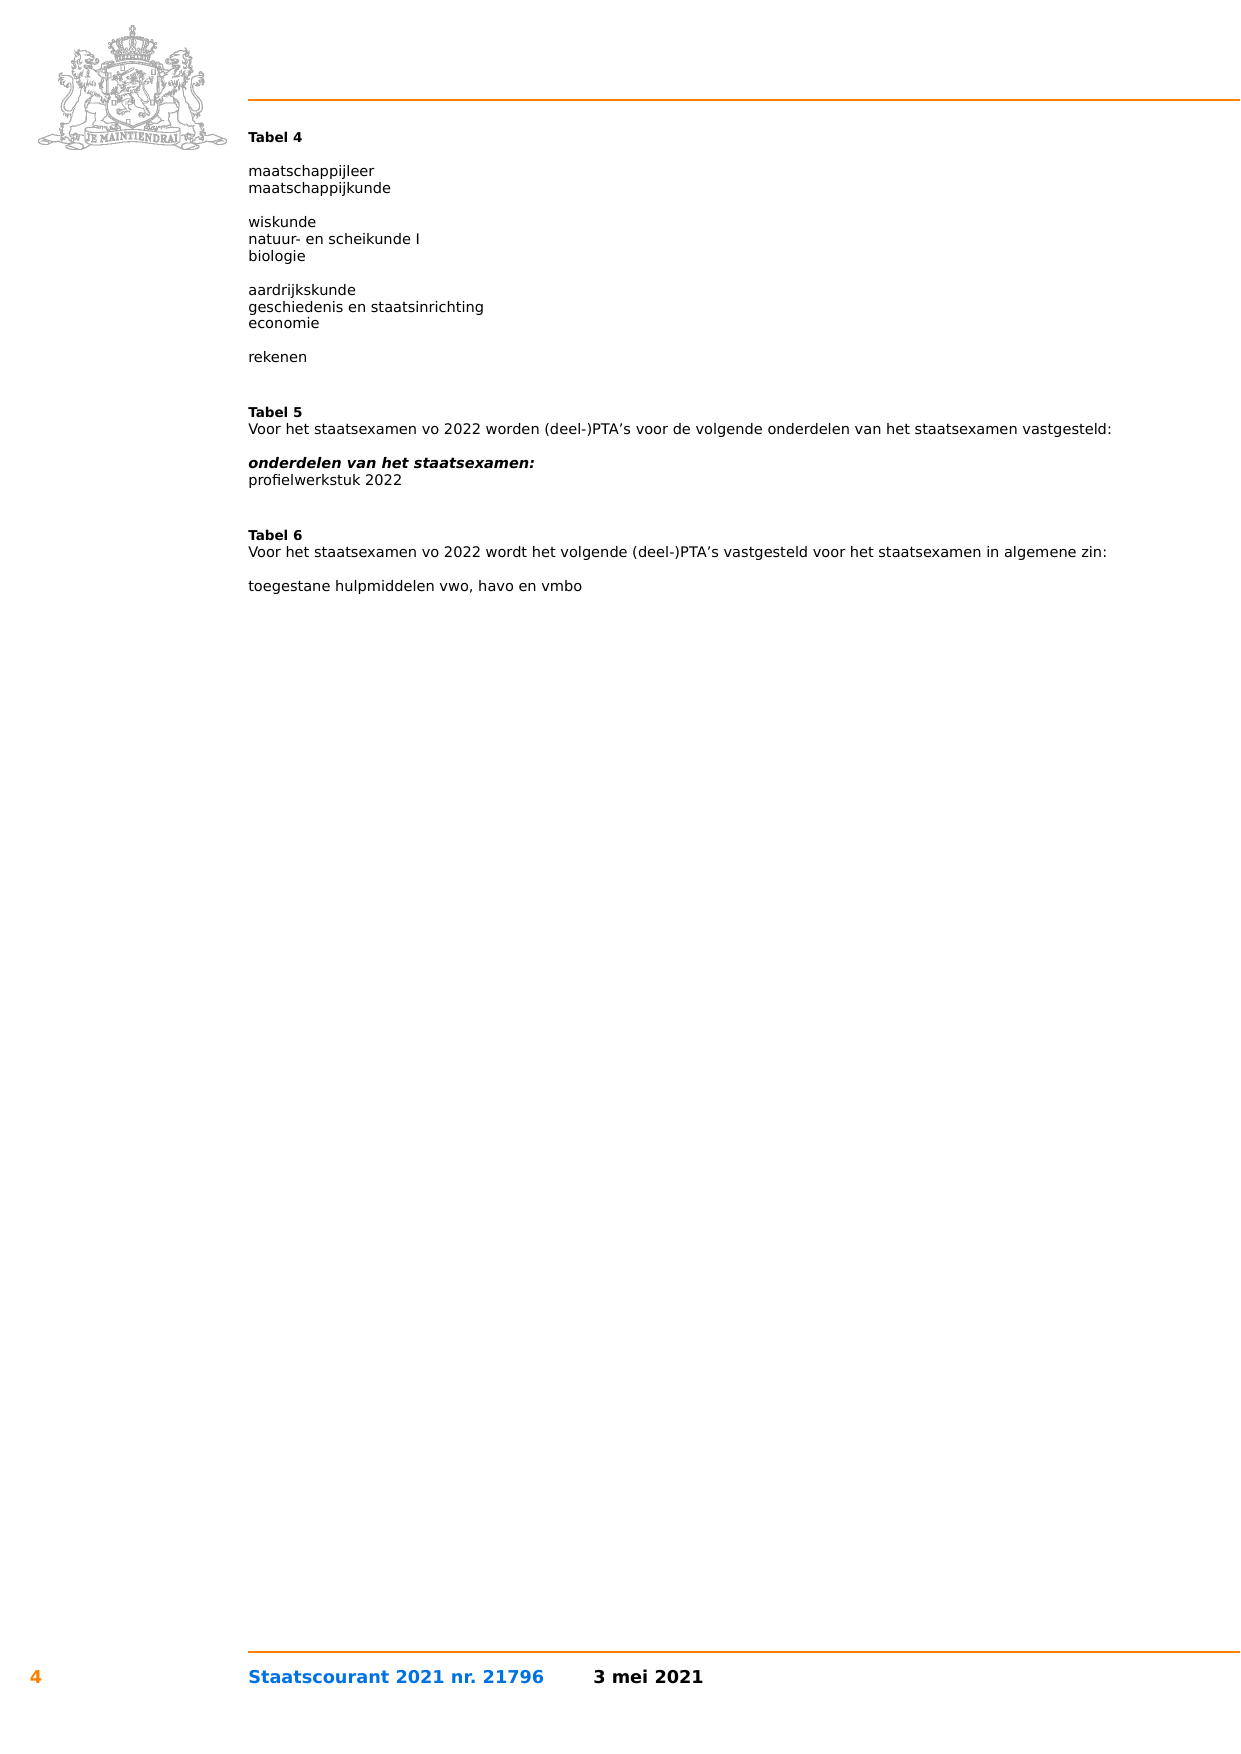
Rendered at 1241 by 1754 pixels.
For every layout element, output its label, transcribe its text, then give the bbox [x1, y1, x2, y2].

table_cell profielwerkstuk 2022 [248, 472, 1163, 489]
table_cell natuur- en scheikunde I [248, 231, 1163, 247]
table_cell toegestane hulpmiddelen vwo, havo en vmbo [248, 578, 1163, 594]
table_header Tabel 4 [248, 130, 1163, 146]
picture [38, 25, 227, 150]
table_cell [248, 146, 1163, 163]
table_cell maatschappijkunde [248, 180, 1163, 197]
table_cell [248, 366, 1163, 383]
table_cell Voor het staatsexamen vo 2022 wordt het volgende (deel-)PTA’s vastgesteld voor het staatsexamen in algemene zin: [248, 544, 1163, 560]
table_cell geschiedenis en staatsinrichting [248, 299, 1163, 315]
table_header Tabel 6 [248, 528, 1163, 543]
table_header Tabel 5 [248, 405, 1163, 421]
table_cell economie [248, 315, 1163, 332]
table_cell biologie [248, 248, 1163, 264]
table_cell [248, 560, 1163, 577]
table_cell [248, 265, 1163, 281]
table_cell rekenen [248, 349, 1163, 366]
table_cell aardrijkskunde [248, 281, 1163, 298]
table_cell Voor het staatsexamen vo 2022 worden (deel-)PTA’s voor de volgende onderdelen van het staatsexamen vastgesteld: [248, 421, 1163, 438]
table_cell maatschappijleer [248, 163, 1163, 179]
table_cell [248, 197, 1163, 213]
table_cell onderdelen van het staatsexamen: [248, 455, 1163, 472]
table_cell [248, 489, 1163, 506]
table_cell wiskunde [248, 214, 1163, 231]
table_cell [248, 438, 1163, 455]
table_cell [248, 333, 1163, 349]
